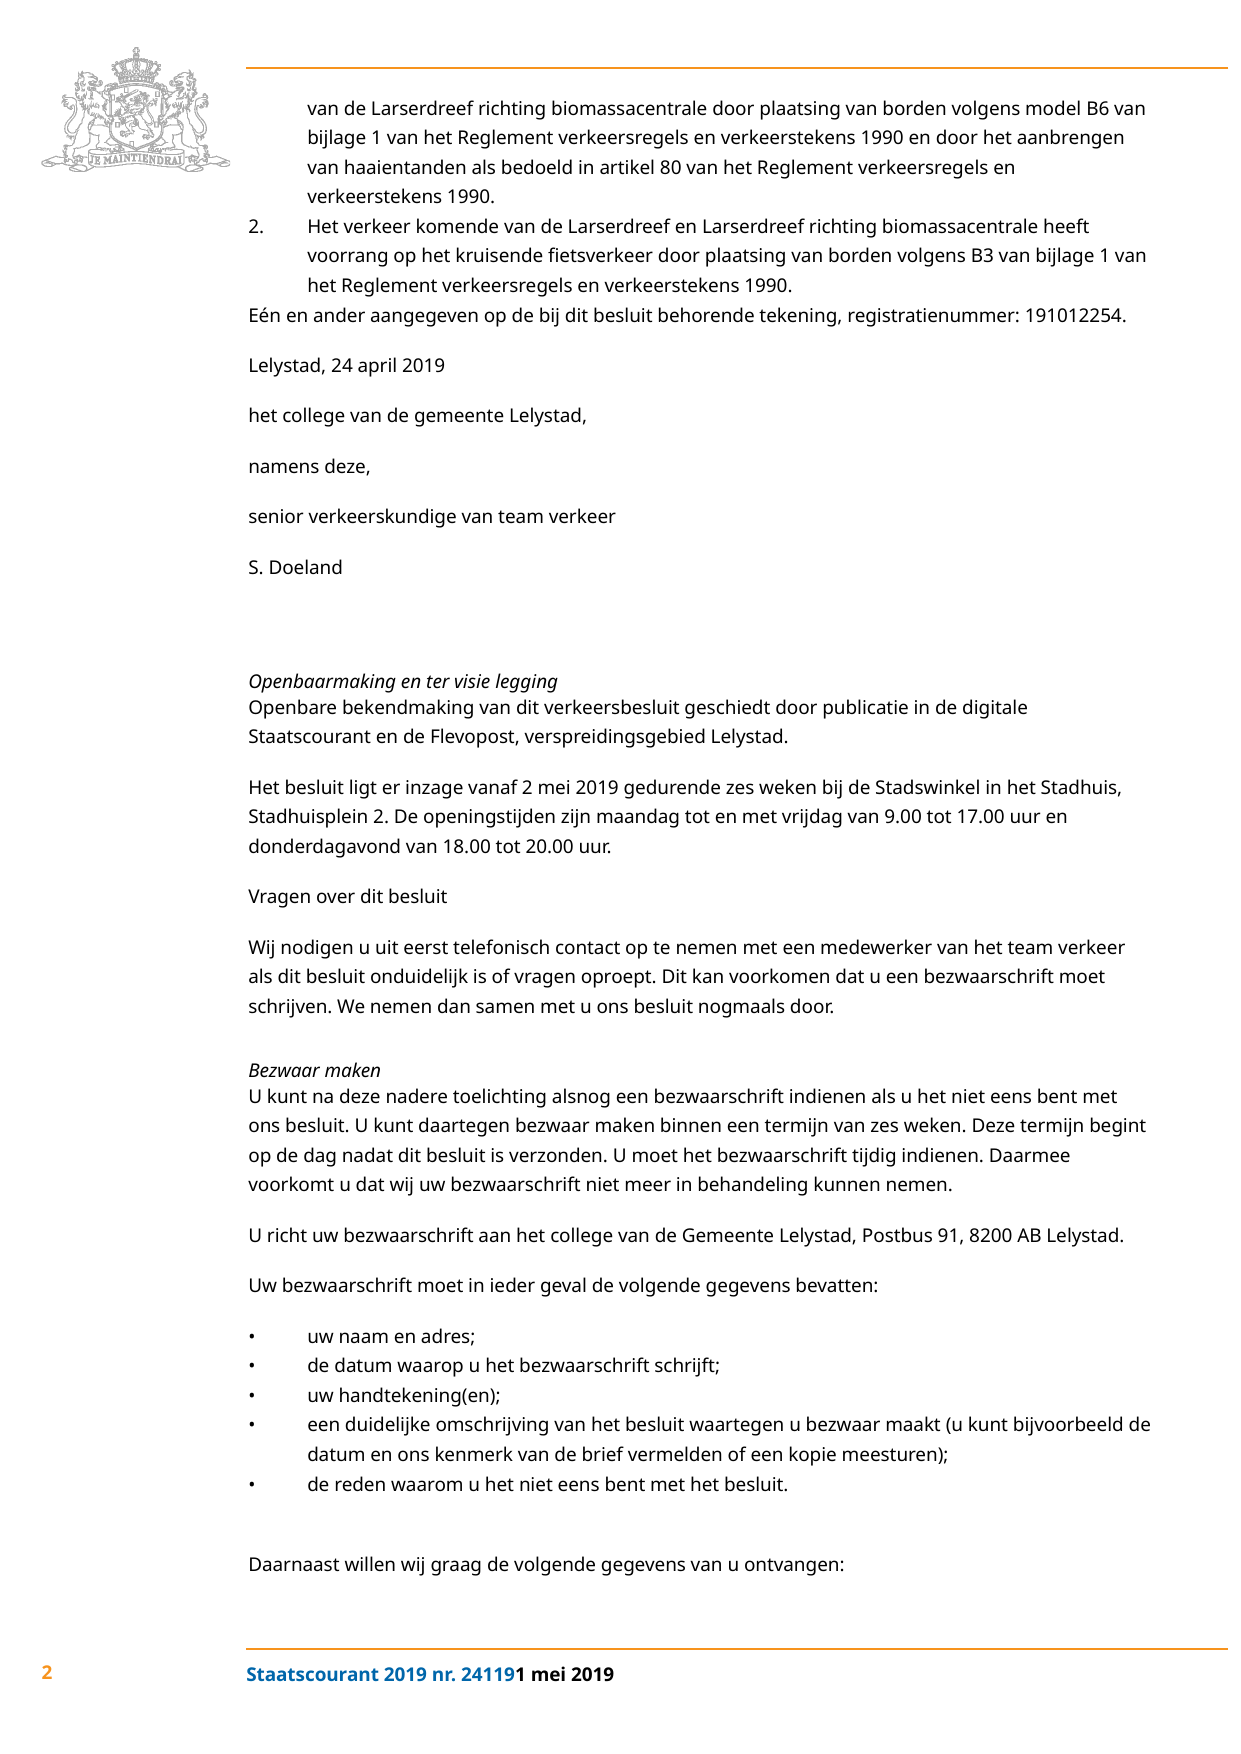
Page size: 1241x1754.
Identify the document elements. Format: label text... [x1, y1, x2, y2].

text Lelystad, 24 april 2019 [248, 352, 1152, 378]
list Het verkeer komende van de Larserdreef en Larserdreef richting biomassacentrale heeft voorrang op het kruisende fietsverkeer door plaatsing van borden volgens B3 van bijlage 1 van het Reglement verkeersregels en verkeerstekens 1990. [248, 213, 1152, 298]
text Eén en ander aangegeven op de bij dit besluit behorende tekening, registratienummer: 191012254. [248, 302, 1152, 328]
text Daarnaast willen wij graag de volgende gegevens van u ontvangen: [248, 1551, 1152, 1577]
list de reden waarom u het niet eens bent met het besluit. [248, 1471, 1152, 1497]
text senior verkeerskundige van team verkeer [248, 503, 1152, 529]
picture [41, 47, 231, 172]
text Openbare bekendmaking van dit verkeersbesluit geschiedt door publicatie in de digitale Staatscourant en de Flevopost, verspreidingsgebied Lelystad. [248, 694, 1152, 749]
list van de Larserdreef richting biomassacentrale door plaatsing van borden volgens model B6 van bijlage 1 van het Reglement verkeersregels en verkeerstekens 1990 en door het aanbrengen van haaientanden als bedoeld in artikel 80 van het Reglement verkeersregels en verkeerstekens 1990. [248, 95, 1152, 209]
text Het besluit ligt er inzage vanaf 2 mei 2019 gedurende zes weken bij de Stadswinkel in het Stadhuis, Stadhuisplein 2. De openingstijden zijn maandag tot en met vrijdag van 9.00 tot 17.00 uur en donderdagavond van 18.00 tot 20.00 uur. [248, 774, 1152, 859]
list uw handtekening(en); [248, 1382, 1152, 1408]
text Wij nodigen u uit eerst telefonisch contact op te nemen met een medewerker van het team verkeer als dit besluit onduidelijk is of vragen oproept. Dit kan voorkomen dat u een bezwaarschrift moet schrijven. We nemen dan samen met u ons besluit nogmaals door. [248, 934, 1152, 1019]
list uw naam en adres; [248, 1323, 1152, 1349]
text namens deze, [248, 453, 1152, 479]
list een duidelijke omschrijving van het besluit waartegen u bezwaar maakt (u kunt bijvoorbeeld de datum en ons kenmerk van de brief vermelden of een kopie meesturen); [248, 1412, 1152, 1467]
text U kunt na deze nadere toelichting alsnog een bezwaarschrift indienen als u het niet eens bent met ons besluit. U kunt daartegen bezwaar maken binnen een termijn van zes weken. Deze termijn begint op de dag nadat dit besluit is verzonden. U moet het bezwaarschrift tijdig indienen. Daarmee voorkomt u dat wij uw bezwaarschrift niet meer in behandeling kunnen nemen. [248, 1083, 1152, 1197]
text S. Doeland [248, 554, 1152, 580]
text U richt uw bezwaarschrift aan het college van de Gemeente Lelystad, Postbus 91, 8200 AB Lelystad. [248, 1222, 1152, 1248]
text Uw bezwaarschrift moet in ieder geval de volgende gegevens bevatten: [248, 1272, 1152, 1298]
text Bezwaar maken [248, 1057, 1152, 1083]
text het college van de gemeente Lelystad, [248, 403, 1152, 428]
list de datum waarop u het bezwaarschrift schrijft; [248, 1352, 1152, 1378]
text Openbaarmaking en ter visie legging [248, 668, 1152, 694]
text Vragen over dit besluit [248, 884, 1152, 909]
